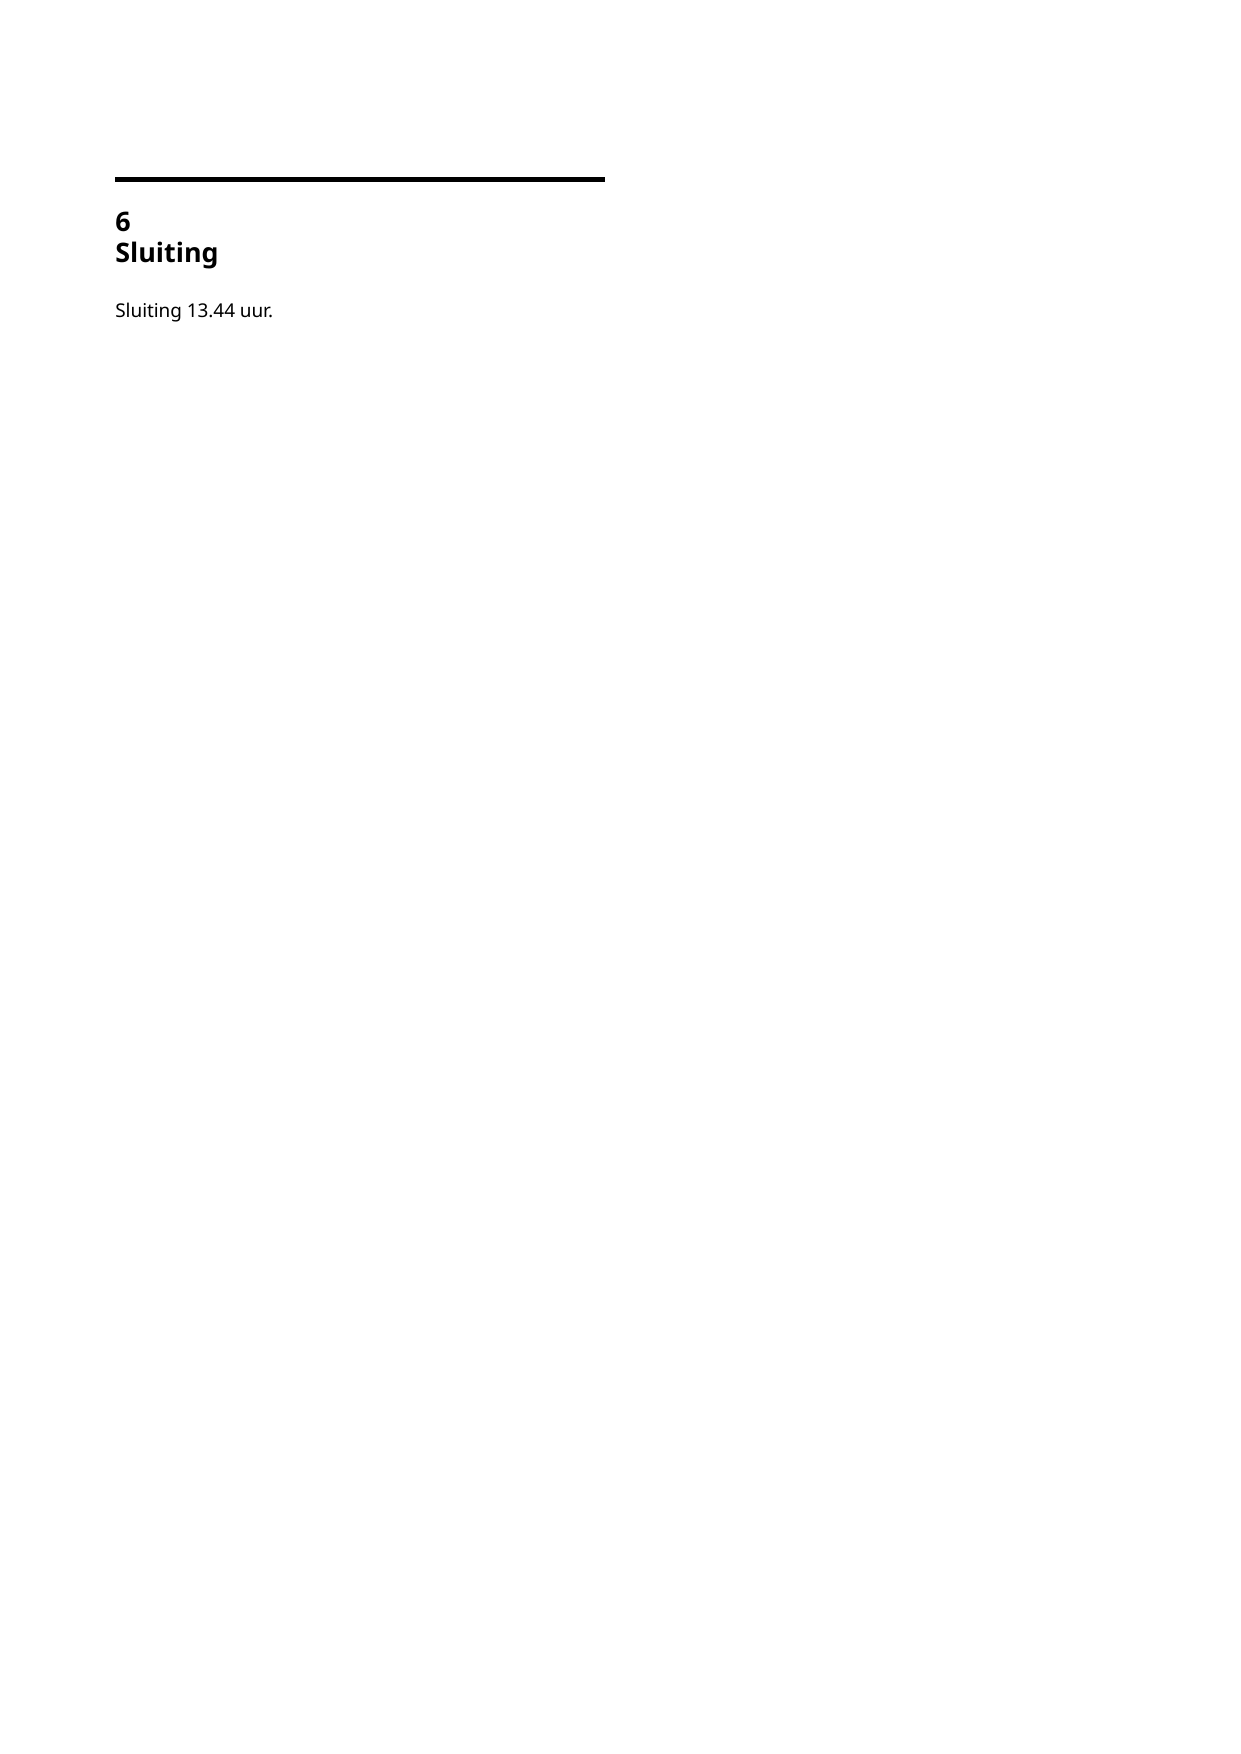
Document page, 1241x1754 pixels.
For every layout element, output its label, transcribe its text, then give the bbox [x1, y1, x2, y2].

text Sluiting 13.44 uur. [115, 302, 605, 322]
text 6 [115, 203, 605, 239]
text Sluiting [115, 239, 605, 283]
